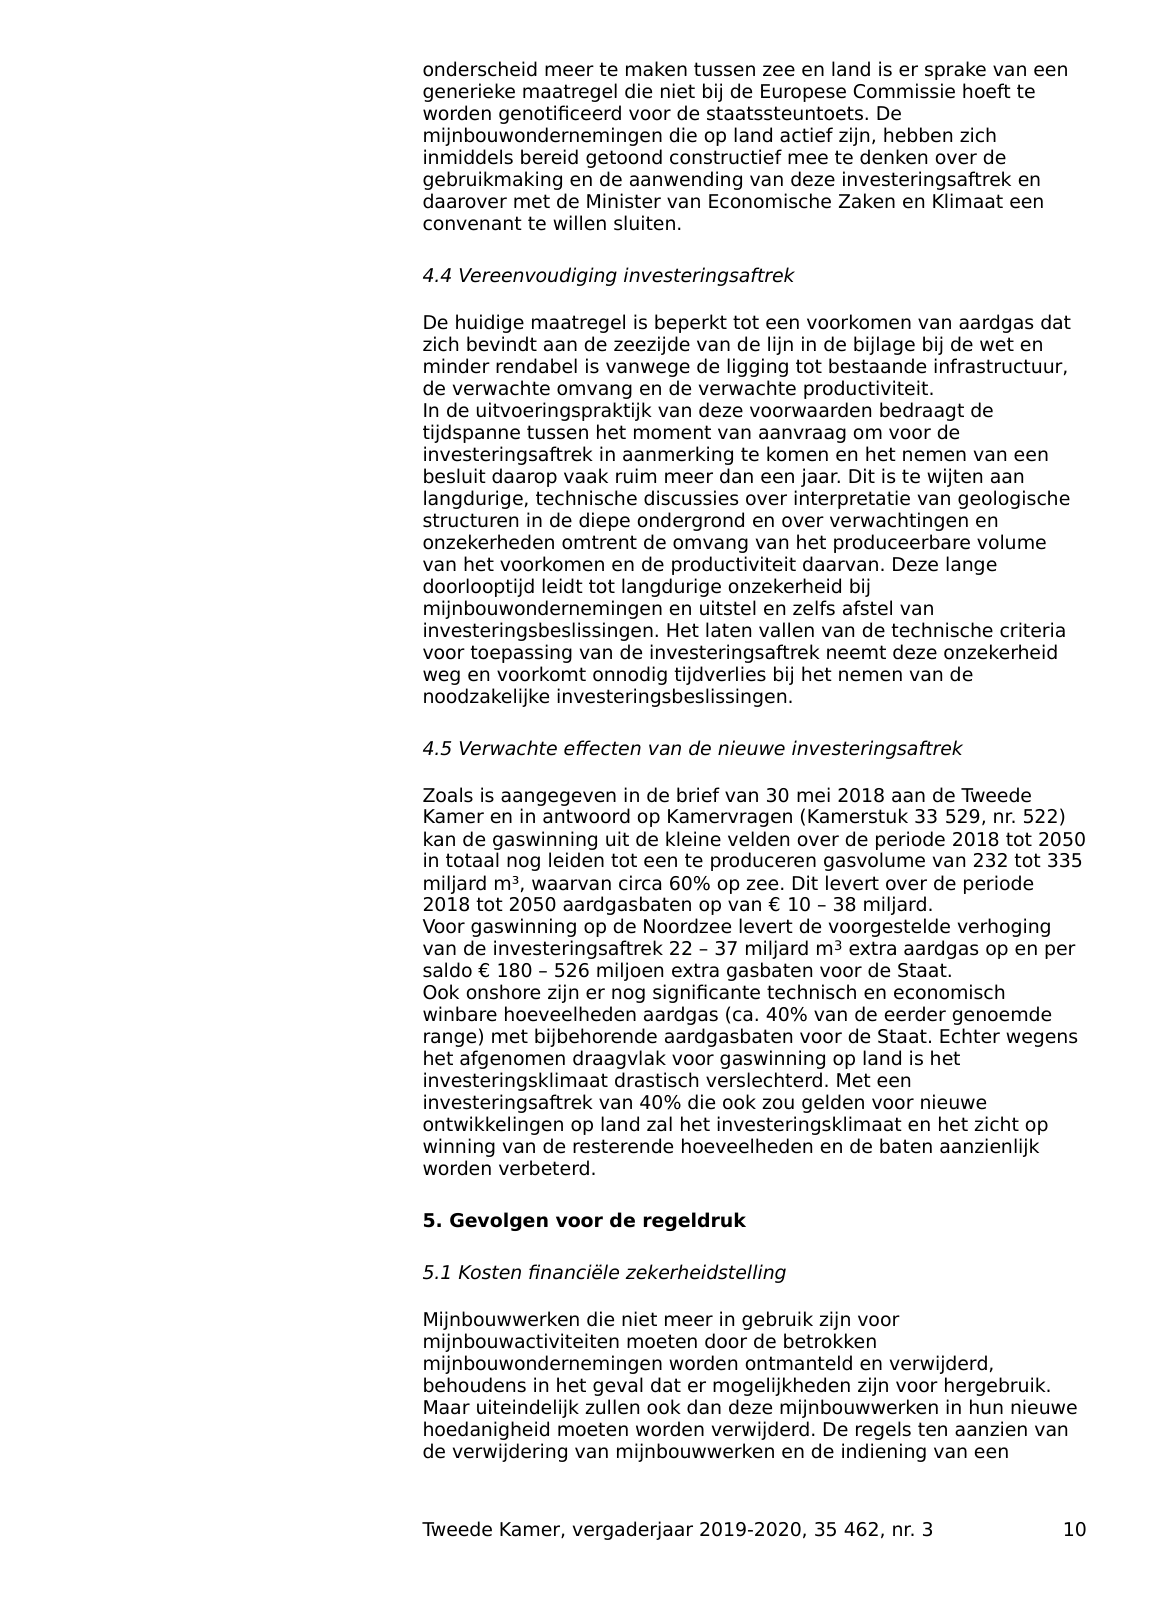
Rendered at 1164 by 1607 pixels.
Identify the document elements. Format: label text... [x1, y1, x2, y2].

text onderscheid meer te maken tussen zee en land is er sprake van een generieke maatregel die niet bij de Europese Commissie hoeft te worden genotificeerd voor de staatssteuntoets. De mijnbouwondernemingen die op land actief zijn, hebben zich inmiddels bereid getoond constructief mee te denken over de gebruikmaking en de aanwending van deze investeringsaftrek en daarover met de Minister van Economische Zaken en Klimaat een convenant te willen sluiten. [422, 59, 1087, 235]
text Ook onshore zijn er nog significante technisch en economisch winbare hoeveelheden aardgas (ca. 40% van de eerder genoemde range) met bijbehorende aardgasbaten voor de Staat. Echter wegens het afgenomen draagvlak voor gaswinning op land is het investeringsklimaat drastisch verslechterd. Met een investeringsaftrek van 40% die ook zou gelden voor nieuwe ontwikkelingen op land zal het investeringsklimaat en het zicht op winning van de resterende hoeveelheden en de baten aanzienlijk worden verbeterd. [422, 982, 1087, 1180]
subtitle 5. Gevolgen voor de regeldruk [422, 1210, 1087, 1232]
text In de uitvoeringspraktijk van deze voorwaarden bedraagt de tijdspanne tussen het moment van aanvraag om voor de investeringsaftrek in aanmerking te komen en het nemen van een besluit daarop vaak ruim meer dan een jaar. Dit is te wijten aan langdurige, technische discussies over interpretatie van geologische structuren in de diepe ondergrond en over verwachtingen en onzekerheden omtrent de omvang van het produceerbare volume van het voorkomen en de productiviteit daarvan. Deze lange doorlooptijd leidt tot langdurige onzekerheid bij mijnbouwondernemingen en uitstel en zelfs afstel van investeringsbeslissingen. Het laten vallen van de technische criteria voor toepassing van de investeringsaftrek neemt deze onzekerheid weg en voorkomt onnodig tijdverlies bij het nemen van de noodzakelijke investeringsbeslissingen. [422, 400, 1087, 707]
subtitle 4.4 Vereenvoudiging investeringsaftrek [422, 265, 1087, 287]
text De huidige maatregel is beperkt tot een voorkomen van aardgas dat zich bevindt aan de zeezijde van de lijn in de bijlage bij de wet en minder rendabel is vanwege de ligging tot bestaande infrastructuur, de verwachte omvang en de verwachte productiviteit. [422, 312, 1087, 400]
text Voor gaswinning op de Noordzee levert de voorgestelde verhoging van de investeringsaftrek 22 – 37 miljard m3 extra aardgas op en per saldo € 180 – 526 miljoen extra gasbaten voor de Staat. [422, 916, 1087, 982]
text Mijnbouwwerken die niet meer in gebruik zijn voor mijnbouwactiviteiten moeten door de betrokken mijnbouwondernemingen worden ontmanteld en verwijderd, behoudens in het geval dat er mogelijkheden zijn voor hergebruik. Maar uiteindelijk zullen ook dan deze mijnbouwwerken in hun nieuwe hoedanigheid moeten worden verwijderd. De regels ten aanzien van de verwijdering van mijnbouwwerken en de indiening van een [422, 1309, 1087, 1463]
text Zoals is aangegeven in de brief van 30 mei 2018 aan de Tweede Kamer en in antwoord op Kamervragen (Kamerstuk 33 529, nr. 522) kan de gaswinning uit de kleine velden over de periode 2018 tot 2050 in totaal nog leiden tot een te produceren gasvolume van 232 tot 335 miljard m³, waarvan circa 60% op zee. Dit levert over de periode 2018 tot 2050 aardgasbaten op van € 10 – 38 miljard. [422, 784, 1087, 916]
subtitle 4.5 Verwachte effecten van de nieuwe investeringsaftrek [422, 737, 1087, 759]
subtitle 5.1 Kosten financiële zekerheidstelling [422, 1262, 1087, 1284]
